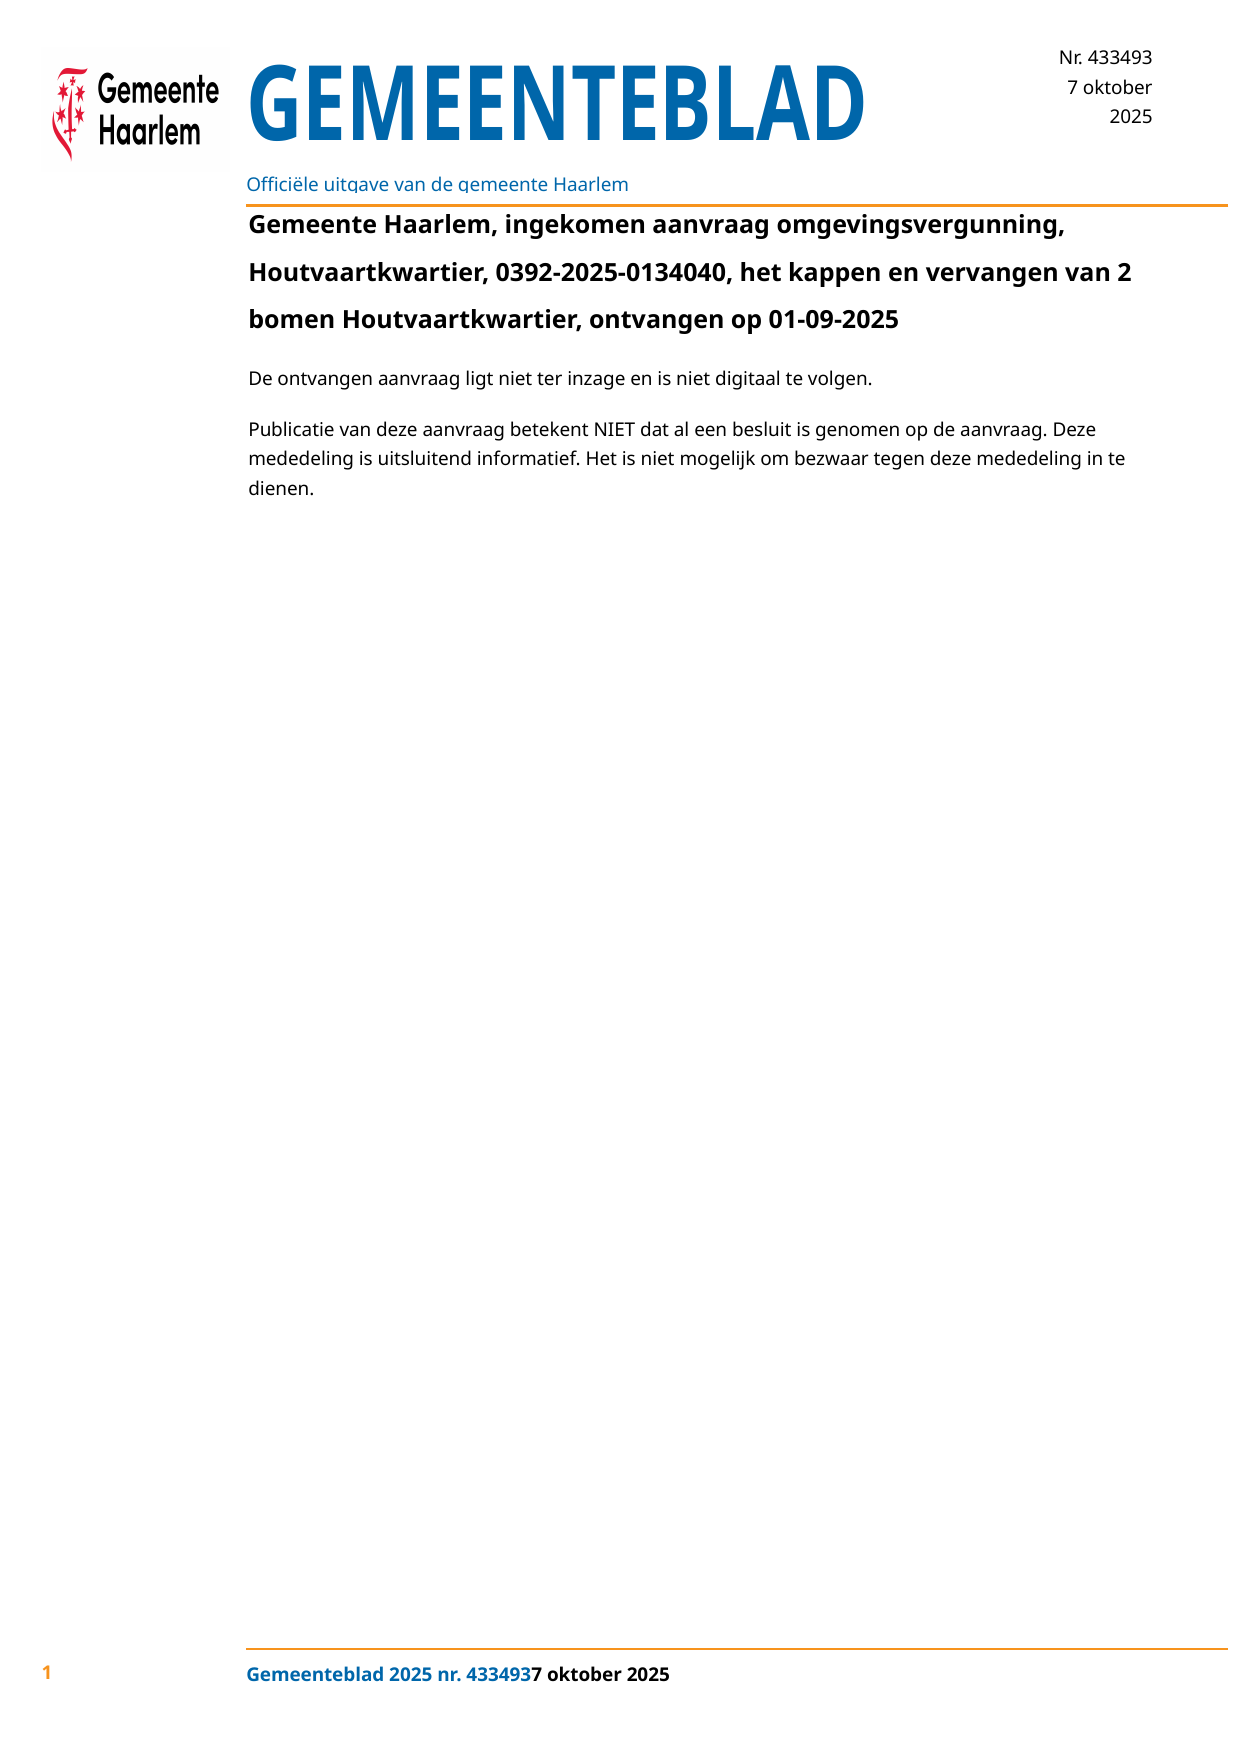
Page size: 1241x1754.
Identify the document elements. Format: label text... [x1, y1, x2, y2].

text Gemeente Haarlem, ingekomen aanvraag omgevingsvergunning, Houtvaartkwartier, 0392-2025-0134040, het kappen en vervangen van 2 bomen Houtvaartkwartier, ontvangen op 01-09-2025 [248, 207, 1152, 336]
text De ontvangen aanvraag ligt niet ter inzage en is niet digitaal te volgen. [248, 366, 1152, 391]
picture [41, 47, 231, 172]
text Publicatie van deze aanvraag betekent NIET dat al een besluit is genomen op de aanvraag. Deze mededeling is uitsluitend informatief. Het is niet mogelijk om bezwaar tegen deze mededeling in te dienen. [248, 416, 1152, 501]
